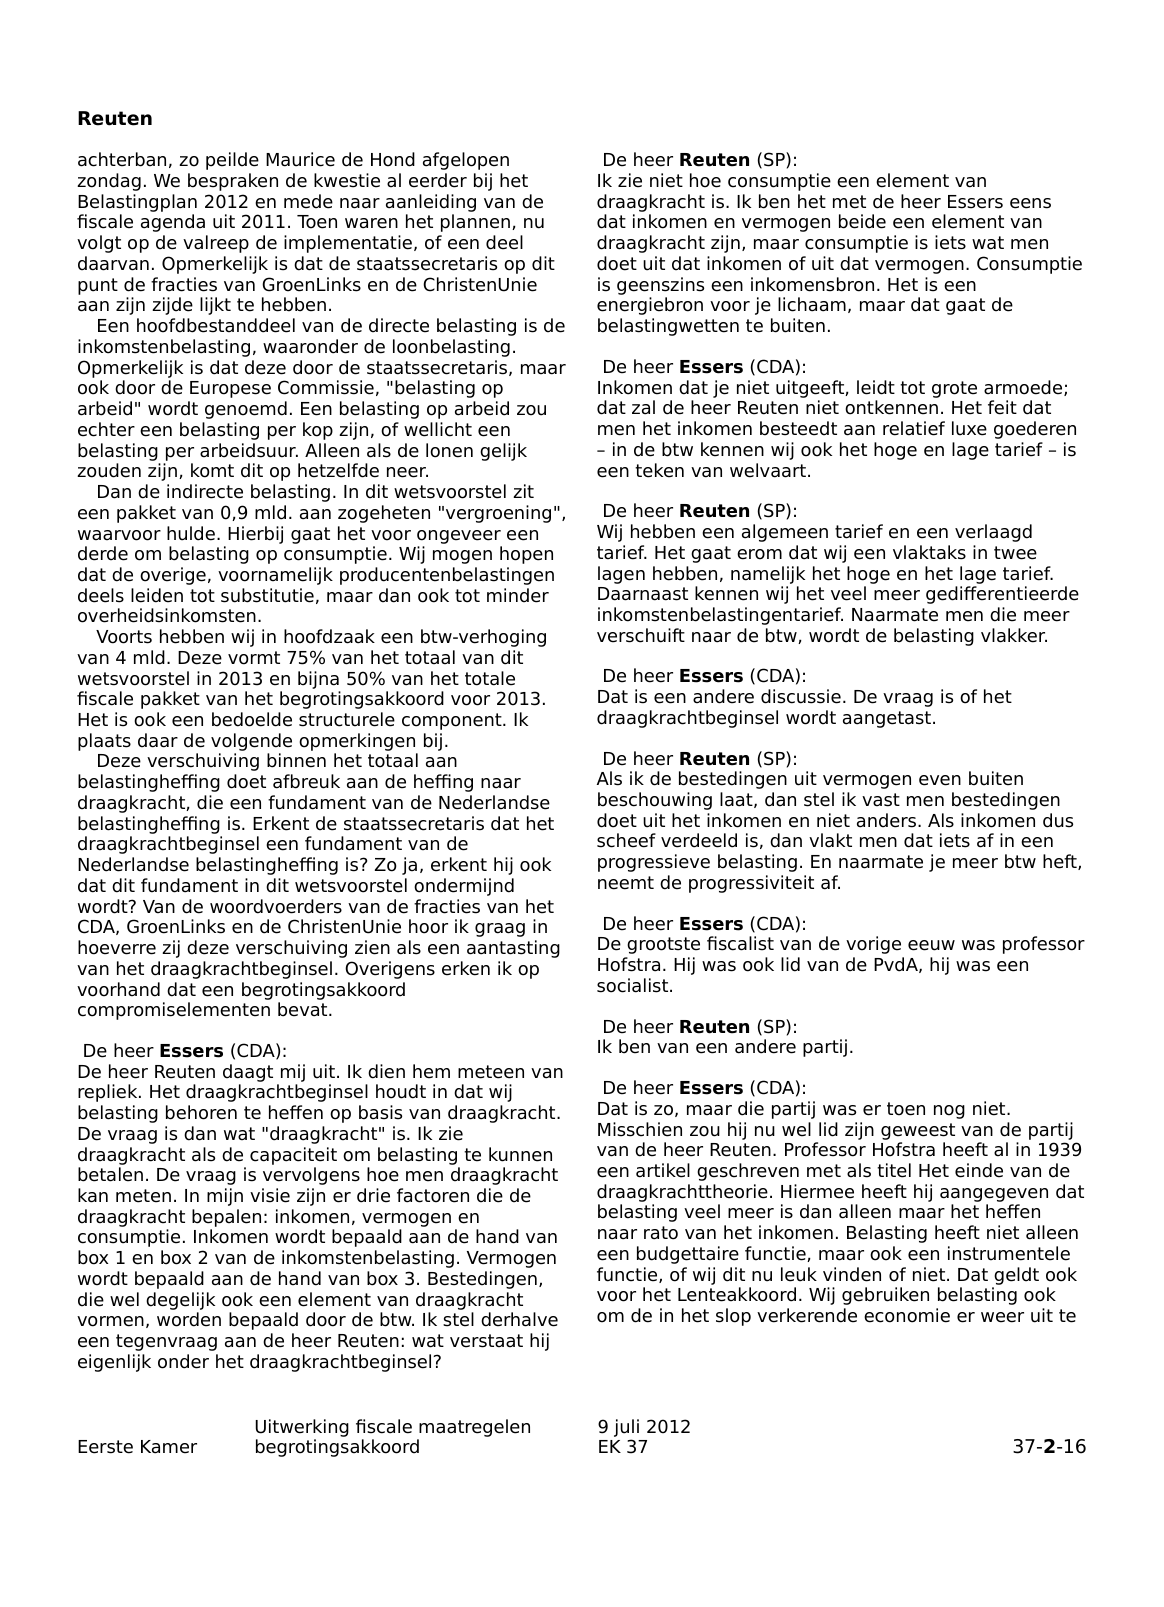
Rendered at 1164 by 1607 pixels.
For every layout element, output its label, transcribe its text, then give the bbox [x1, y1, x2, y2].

text De heer Essers (CDA): [77, 1041, 567, 1062]
text Wij hebben een algemeen tarief en een verlaagd tarief. Het gaat erom dat wij een vlaktaks in twee lagen hebben, namelijk het hoge en het lage tarief. Daarnaast kennen wij het veel meer gedifferentieerde inkomstenbelastingentarief. Naarmate men die meer verschuift naar de btw, wordt de belasting vlakker. [596, 522, 1087, 646]
text De heer Reuten daagt mij uit. Ik dien hem meteen van repliek. Het draagkrachtbeginsel houdt in dat wij belasting behoren te heffen op basis van draagkracht. De vraag is dan wat "draagkracht" is. Ik zie draagkracht als de capaciteit om belasting te kunnen betalen. De vraag is vervolgens hoe men draagkracht kan meten. In mijn visie zijn er drie factoren die de draagkracht bepalen: inkomen, vermogen en consumptie. Inkomen wordt bepaald aan de hand van box 1 en box 2 van de inkomstenbelasting. Vermogen wordt bepaald aan de hand van box 3. Bestedingen, die wel degelijk ook een element van draagkracht vormen, worden bepaald door de btw. Ik stel derhalve een tegenvraag aan de heer Reuten: wat verstaat hij eigenlijk onder het draagkrachtbeginsel? [77, 1062, 567, 1372]
text Ik ben van een andere partij. [596, 1037, 1087, 1058]
text Ik zie niet hoe consumptie een element van draagkracht is. Ik ben het met de heer Essers eens dat inkomen en vermogen beide een element van draagkracht zijn, maar consumptie is iets wat men doet uit dat inkomen of uit dat vermogen. Consumptie is geenszins een inkomensbron. Het is een energiebron voor je lichaam, maar dat gaat de belastingwetten te buiten. [596, 171, 1087, 337]
text Deze verschuiving binnen het totaal aan belastingheffing doet afbreuk aan de heffing naar draagkracht, die een fundament van de Nederlandse belastingheffing is. Erkent de staatssecretaris dat het draagkrachtbeginsel een fundament van de Nederlandse belastingheffing is? Zo ja, erkent hij ook dat dit fundament in dit wetsvoorstel ondermijnd wordt? Van de woordvoerders van de fracties van het CDA, GroenLinks en de ChristenUnie hoor ik graag in hoeverre zij deze verschuiving zien als een aantasting van het draagkrachtbeginsel. Overigens erken ik op voorhand dat een begrotingsakkoord compromiselementen bevat. [77, 751, 567, 1021]
text De grootste fiscalist van de vorige eeuw was professor Hofstra. Hij was ook lid van de PvdA, hij was een socialist. [596, 934, 1087, 996]
text De heer Reuten (SP): [596, 501, 1087, 522]
text Inkomen dat je niet uitgeeft, leidt tot grote armoede; dat zal de heer Reuten niet ontkennen. Het feit dat men het inkomen besteedt aan relatief luxe goederen – in de btw kennen wij ook het hoge en lage tarief – is een teken van welvaart. [596, 377, 1087, 481]
text De heer Reuten (SP): [596, 150, 1087, 171]
text Dat is zo, maar die partij was er toen nog niet. Misschien zou hij nu wel lid zijn geweest van de partij van de heer Reuten. Professor Hofstra heeft al in 1939 een artikel geschreven met als titel Het einde van de draagkrachttheorie. Hiermee heeft hij aangegeven dat belasting veel meer is dan alleen maar het heffen naar rato van het inkomen. Belasting heeft niet alleen een budgettaire functie, maar ook een instrumentele functie, of wij dit nu leuk vinden of niet. Dat geldt ook voor het Lenteakkoord. Wij gebruiken belasting ook om de in het slop verkerende economie er weer uit te [596, 1099, 1087, 1327]
text De heer Essers (CDA): [596, 357, 1087, 377]
text De heer Essers (CDA): [596, 1078, 1087, 1099]
text Een hoofdbestanddeel van de directe belasting is de inkomstenbelasting, waaronder de loonbelasting. Opmerkelijk is dat deze door de staatssecretaris, maar ook door de Europese Commissie, "belasting op arbeid" wordt genoemd. Een belasting op arbeid zou echter een belasting per kop zijn, of wellicht een belasting per arbeidsuur. Alleen als de lonen gelijk zouden zijn, komt dit op hetzelfde neer. [77, 316, 567, 482]
text achterban, zo peilde Maurice de Hond afgelopen zondag. We bespraken de kwestie al eerder bij het Belastingplan 2012 en mede naar aanleiding van de fiscale agenda uit 2011. Toen waren het plannen, nu volgt op de valreep de implementatie, of een deel daarvan. Opmerkelijk is dat de staatssecretaris op dit punt de fracties van GroenLinks en de ChristenUnie aan zijn zijde lijkt te hebben. [77, 150, 567, 316]
text De heer Reuten (SP): [596, 1016, 1087, 1037]
text Voorts hebben wij in hoofdzaak een btw-verhoging van 4 mld. Deze vormt 75% van het totaal van dit wetsvoorstel in 2013 en bijna 50% van het totale fiscale pakket van het begrotingsakkoord voor 2013. Het is ook een bedoelde structurele component. Ik plaats daar de volgende opmerkingen bij. [77, 627, 567, 751]
text Dan de indirecte belasting. In dit wetsvoorstel zit een pakket van 0,9 mld. aan zogeheten "vergroening", waarvoor hulde. Hierbij gaat het voor ongeveer een derde om belasting op consumptie. Wij mogen hopen dat de overige, voornamelijk producentenbelastingen deels leiden tot substitutie, maar dan ook tot minder overheidsinkomsten. [77, 482, 567, 627]
text De heer Essers (CDA): [596, 666, 1087, 687]
text Als ik de bestedingen uit vermogen even buiten beschouwing laat, dan stel ik vast men bestedingen doet uit het inkomen en niet anders. Als inkomen dus scheef verdeeld is, dan vlakt men dat iets af in een progressieve belasting. En naarmate je meer btw heft, neemt de progressiviteit af. [596, 769, 1087, 893]
text De heer Reuten (SP): [596, 748, 1087, 769]
text Dat is een andere discussie. De vraag is of het draagkrachtbeginsel wordt aangetast. [596, 687, 1087, 728]
text De heer Essers (CDA): [596, 913, 1087, 934]
